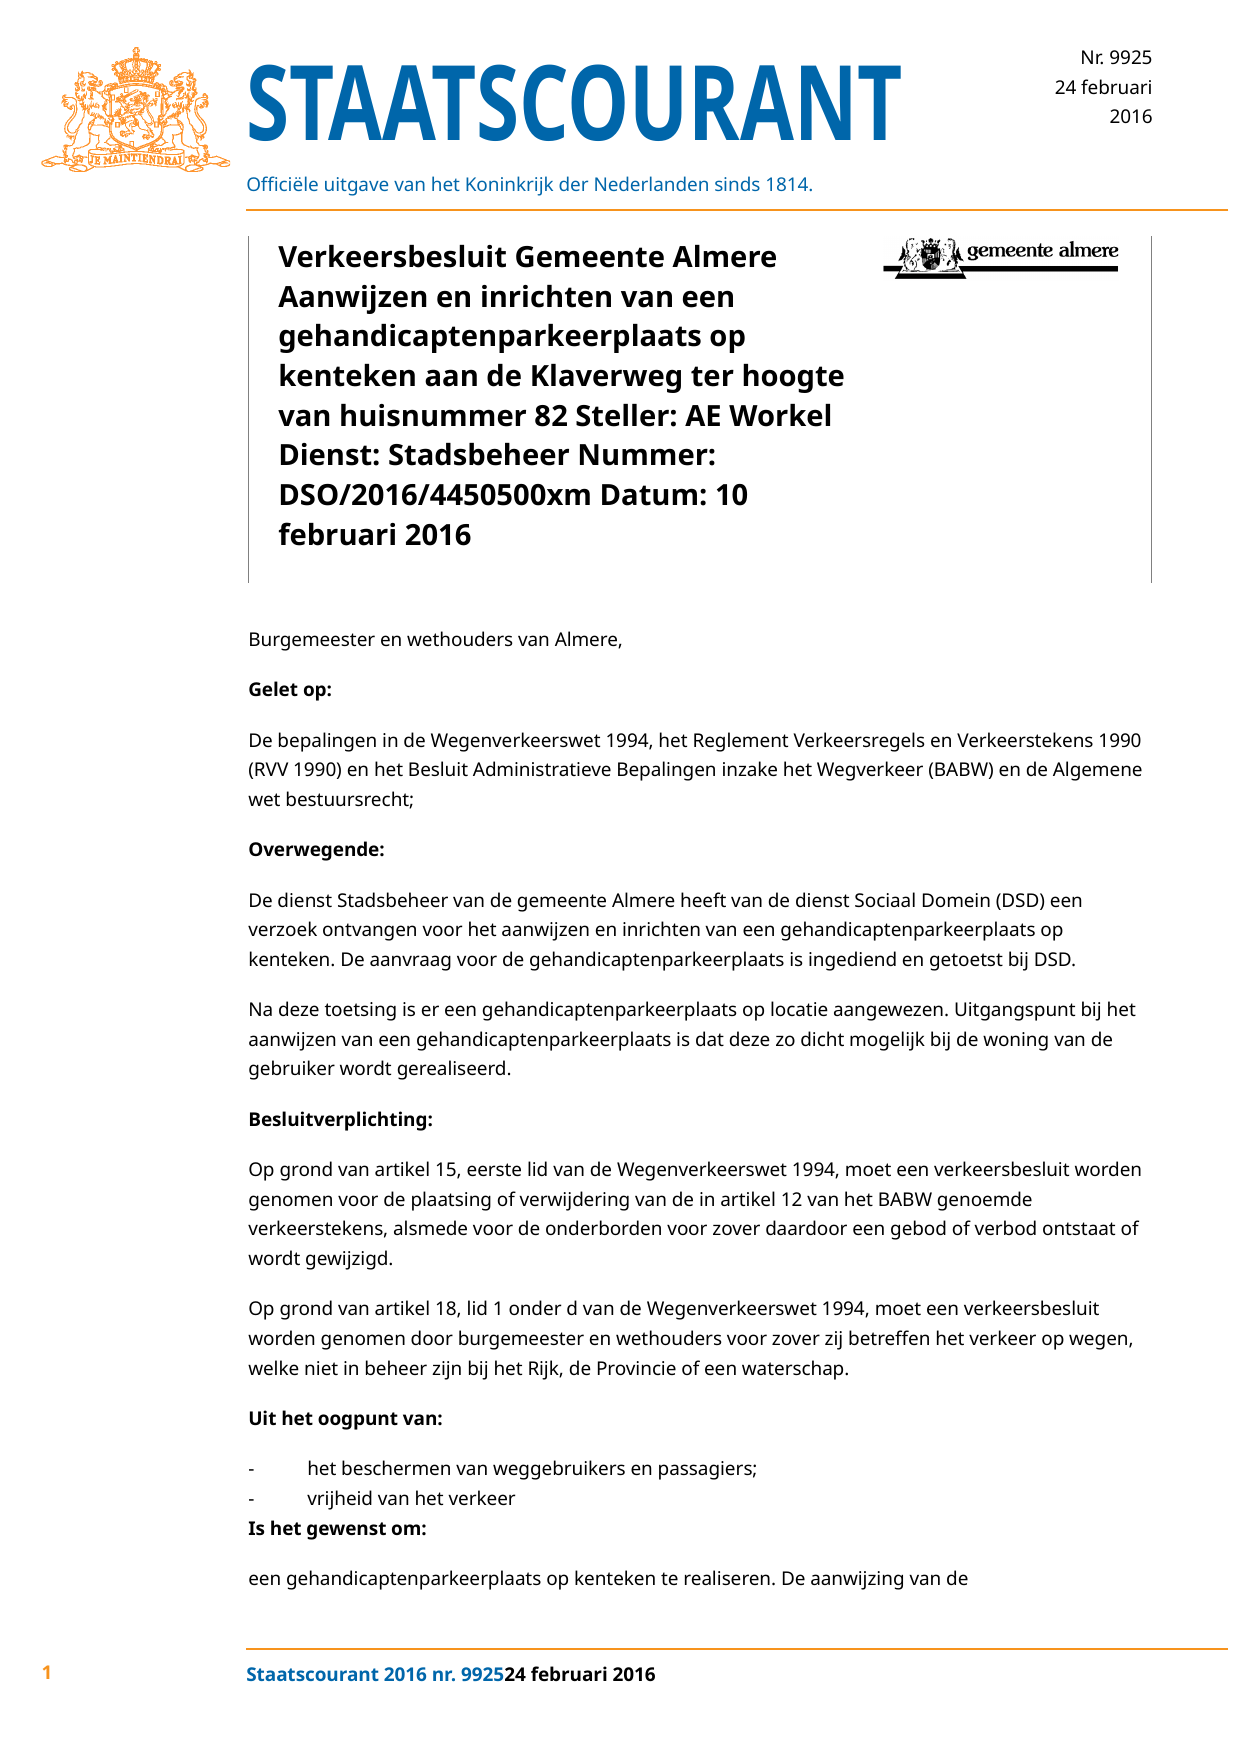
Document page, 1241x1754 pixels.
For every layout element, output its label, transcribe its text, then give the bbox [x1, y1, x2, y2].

text Na deze toetsing is er een gehandicaptenparkeerplaats op locatie aangewezen. Uitgangspunt bij het aanwijzen van een gehandicaptenparkeerplaats is dat deze zo dicht mogelijk bij de woning van de gebruiker wordt gerealiseerd. [248, 996, 1152, 1081]
picture [41, 47, 231, 172]
text Gelet op: [248, 676, 1152, 702]
text Uit het oogpunt van: [248, 1405, 1152, 1431]
list vrijheid van het verkeer [248, 1485, 1152, 1511]
text De bepalingen in de Wegenverkeerswet 1994, het Reglement Verkeersregels en Verkeerstekens 1990 (RVV 1990) en het Besluit Administratieve Bepalingen inzake het Wegverkeer (BABW) en de Algemene wet bestuursrecht; [248, 727, 1152, 812]
picture [882, 236, 1119, 281]
list het beschermen van weggebruikers en passagiers; [248, 1456, 1152, 1481]
text Is het gewenst om: [248, 1515, 1152, 1541]
text Op grond van artikel 15, eerste lid van de Wegenverkeerswet 1994, moet een verkeersbesluit worden genomen voor de plaatsing of verwijdering van de in artikel 12 van het BABW genoemde verkeerstekens, alsmede voor de onderborden voor zover daardoor een gebod of verbod ontstaat of wordt gewijzigd. [248, 1156, 1152, 1271]
table_header [850, 236, 1151, 583]
text Op grond van artikel 18, lid 1 onder d van de Wegenverkeerswet 1994, moet een verkeersbesluit worden genomen door burgemeester en wethouders voor zover zij betreffen het verkeer op wegen, welke niet in beheer zijn bij het Rijk, de Provincie of een waterschap. [248, 1296, 1152, 1381]
text Burgemeester en wethouders van Almere, [248, 626, 1152, 652]
text een gehandicaptenparkeerplaats op kenteken te realiseren. De aanwijzing van de [248, 1565, 1152, 1591]
text De dienst Stadsbeheer van de gemeente Almere heeft van de dienst Sociaal Domein (DSD) een verzoek ontvangen voor het aanwijzen en inrichten van een gehandicaptenparkeerplaats op kenteken. De aanvraag voor de gehandicaptenparkeerplaats is ingediend en getoetst bij DSD. [248, 887, 1152, 972]
text Besluitverplichting: [248, 1106, 1152, 1132]
text Overwegende: [248, 836, 1152, 862]
table_header Verkeersbesluit Gemeente Almere Aanwijzen en inrichten van een gehandicaptenparkeerplaats op kenteken aan de Klaverweg ter hoogte van huisnummer 82 Steller: AE Workel Dienst: Stadsbeheer Nummer: DSO/2016/4450500xm Datum: 10 februari 2016 [249, 236, 850, 583]
